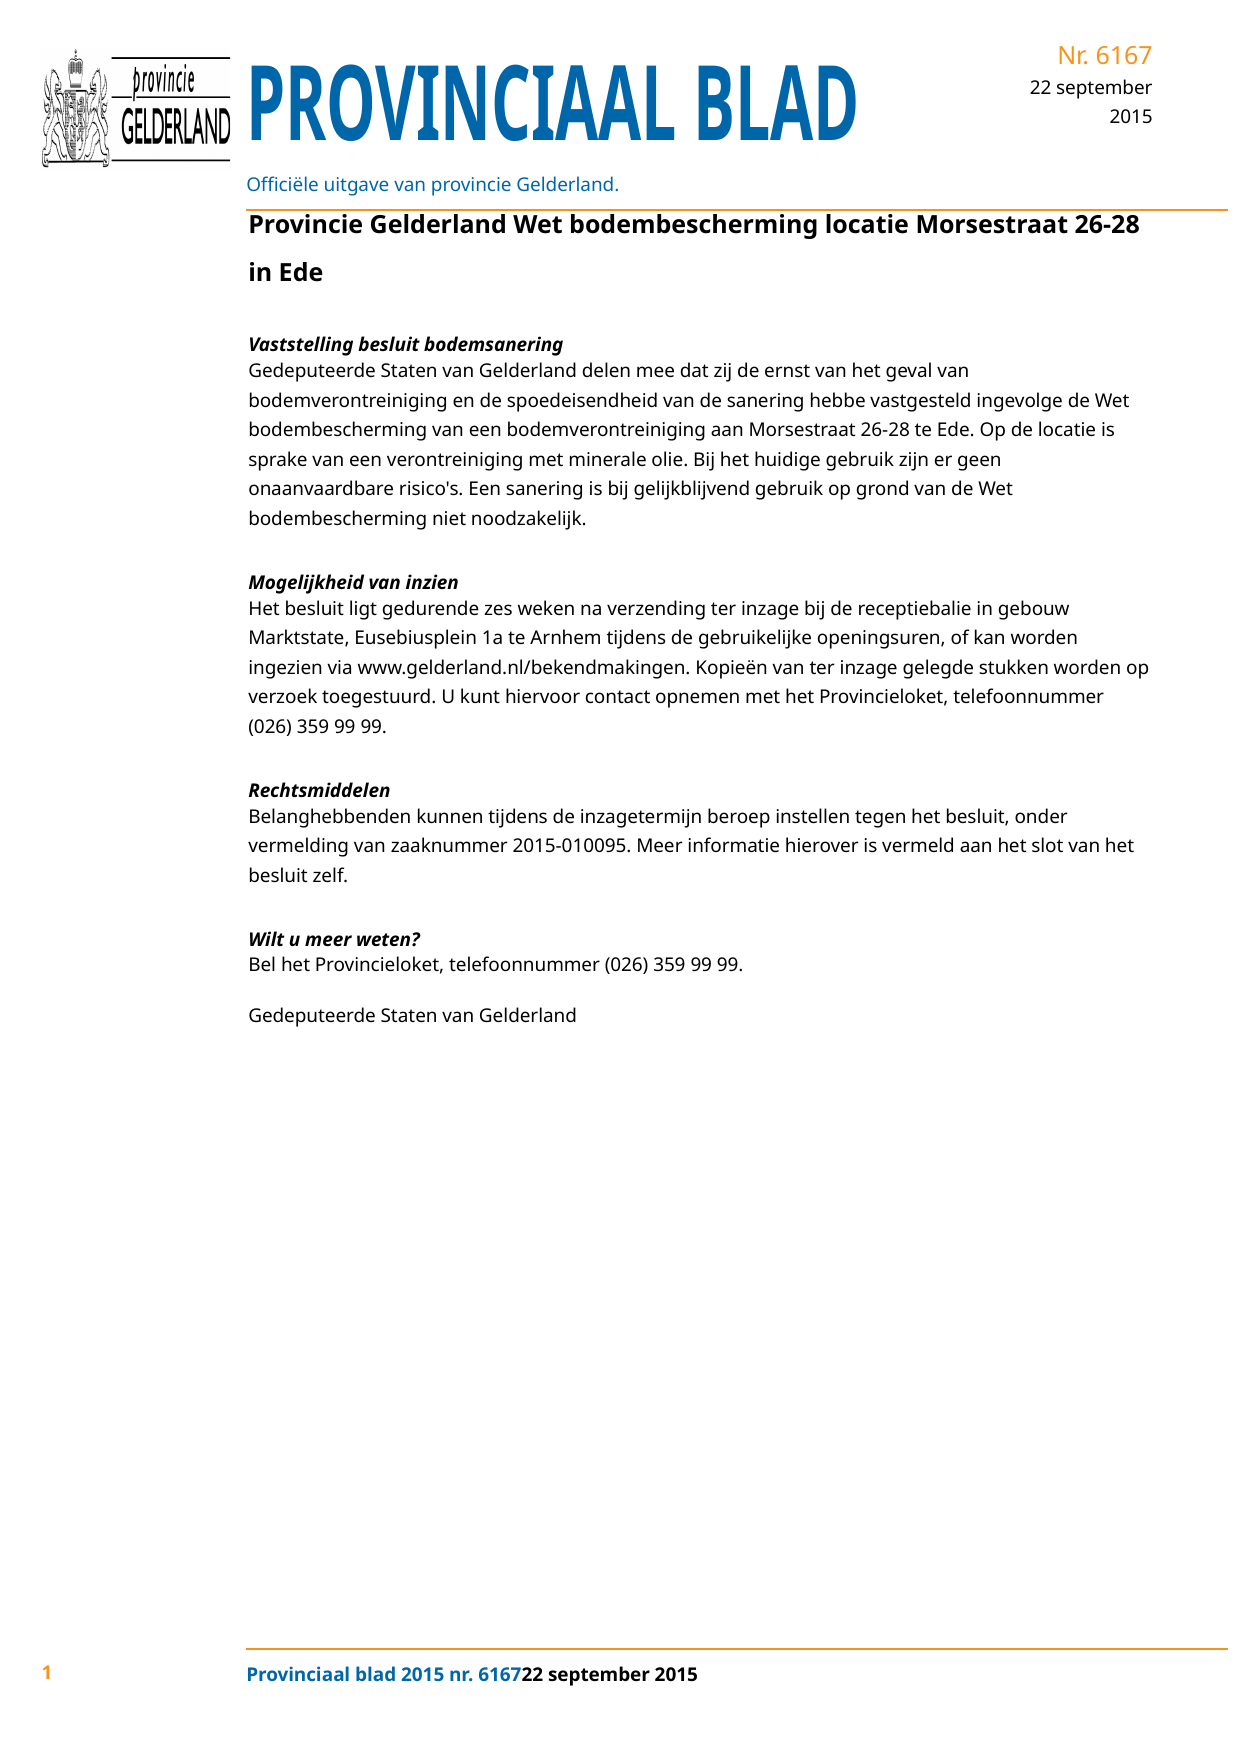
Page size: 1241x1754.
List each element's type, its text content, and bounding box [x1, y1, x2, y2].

text Provincie Gelderland Wet bodembescherming locatie Morsestraat 26-28 in Ede [248, 211, 1152, 288]
text Gedeputeerde Staten van Gelderland delen mee dat zij de ernst van het geval van bodemverontreiniging en de spoedeisendheid van de sanering hebbe vastgesteld ingevolge de Wet bodembescherming van een bodemverontreiniging aan Morsestraat 26-28 te Ede. Op de locatie is sprake van een verontreiniging met minerale olie. Bij het huidige gebruik zijn er geen onaanvaardbare risico's. Een sanering is bij gelijkblijvend gebruik op grond van de Wet bodembescherming niet noodzakelijk. [248, 357, 1152, 531]
text Mogelijkheid van inzien [248, 569, 1152, 595]
text Wilt u meer weten? [248, 926, 1152, 952]
text Bel het Provincieloket, telefoonnummer (026) 359 99 99. [248, 952, 1152, 977]
text Het besluit ligt gedurende zes weken na verzending ter inzage bij de receptiebalie in gebouw Marktstate, Eusebiusplein 1a te Arnhem tijdens de gebruikelijke openingsuren, of kan worden ingezien via www.gelderland.nl/bekendmakingen. Kopieën van ter inzage gelegde stukken worden op verzoek toegestuurd. U kunt hiervoor contact opnemen met het Provincieloket, telefoonnummer (026) 359 99 99. [248, 595, 1152, 739]
text Gedeputeerde Staten van Gelderland [248, 1002, 1152, 1028]
text Belanghebbenden kunnen tijdens de inzagetermijn beroep instellen tegen het besluit, onder vermelding van zaaknummer 2015-010095. Meer informatie hierover is vermeld aan het slot van het besluit zelf. [248, 803, 1152, 888]
picture [41, 47, 231, 172]
text Rechtsmiddelen [248, 777, 1152, 803]
text Vaststelling besluit bodemsanering [248, 331, 1152, 357]
